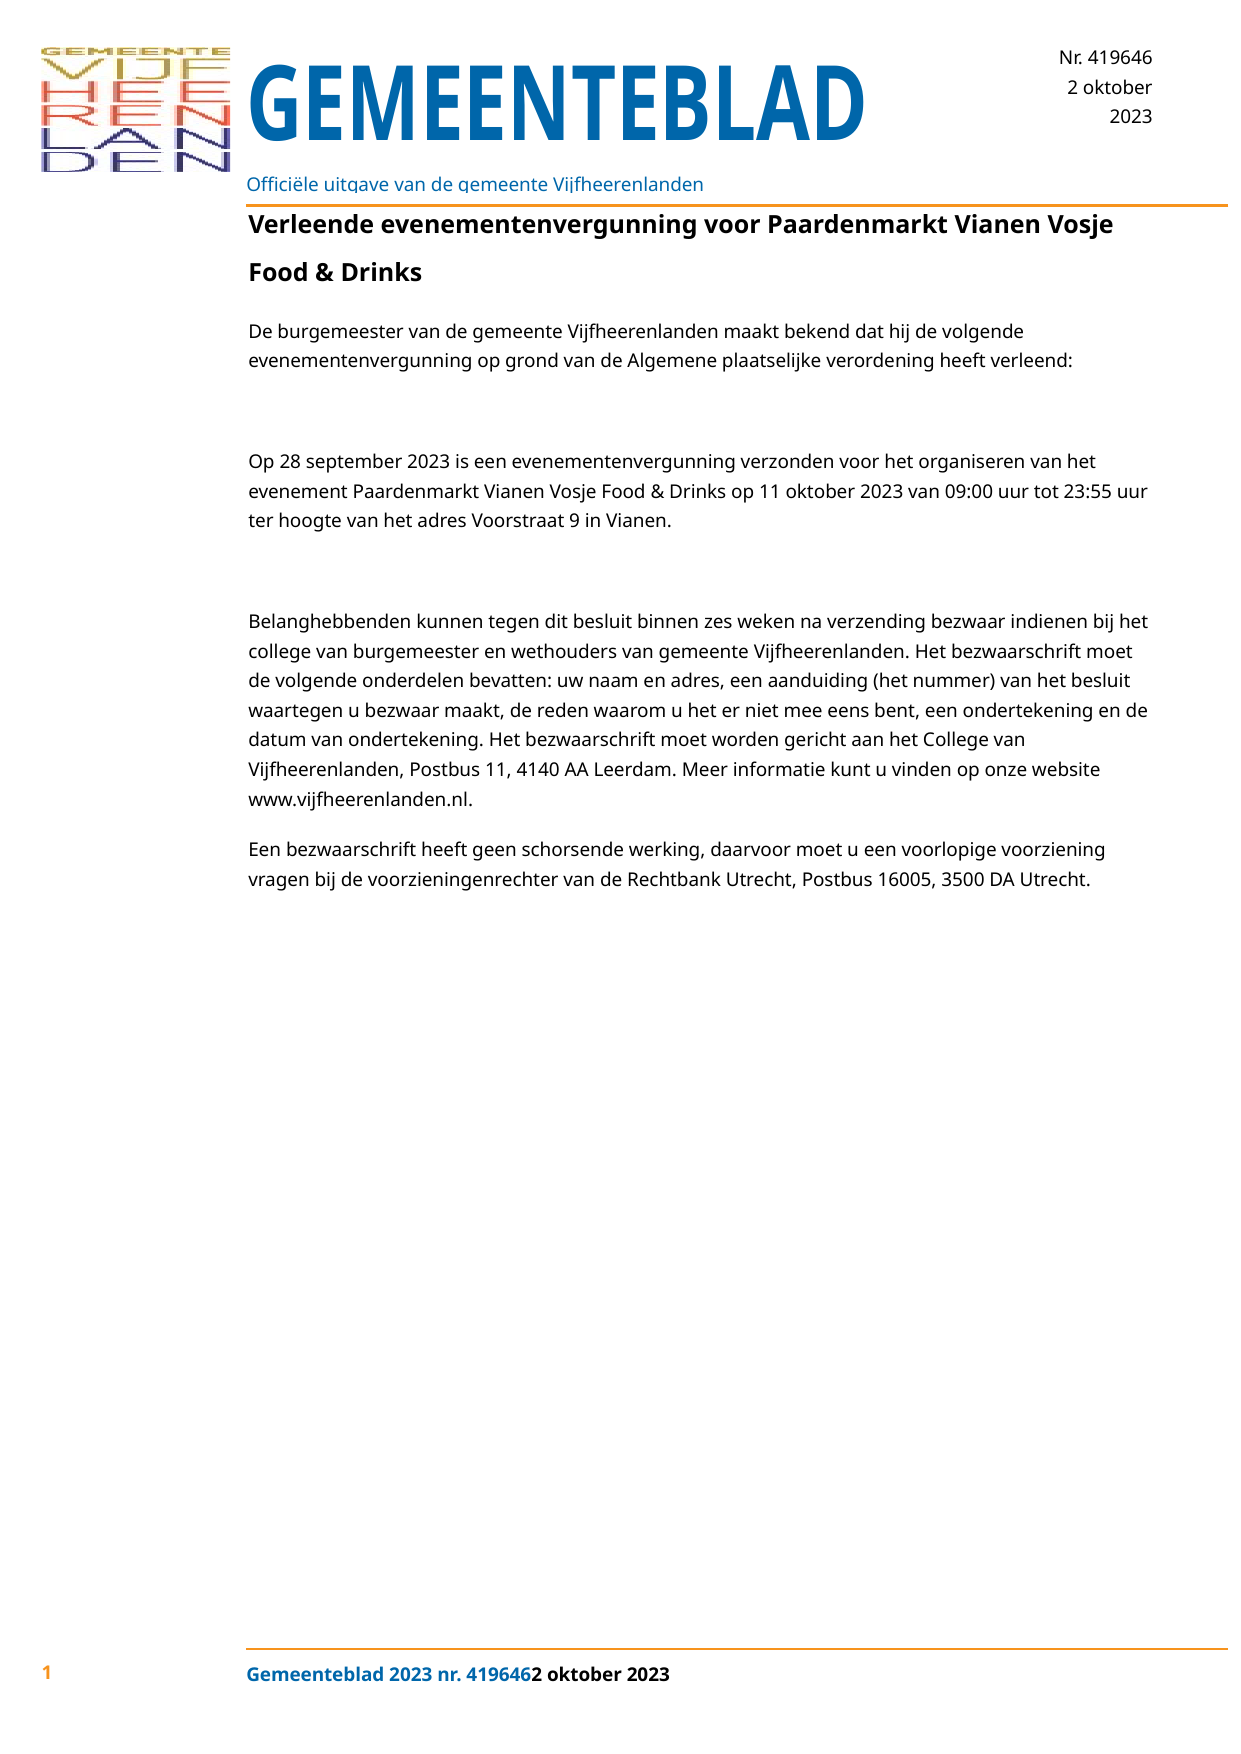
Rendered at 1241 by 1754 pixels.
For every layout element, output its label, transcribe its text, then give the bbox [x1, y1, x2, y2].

text Op 28 september 2023 is een evenementenvergunning verzonden voor het organiseren van het evenement Paardenmarkt Vianen Vosje Food & Drinks op 11 oktober 2023 van 09:00 uur tot 23:55 uur ter hoogte van het adres Voorstraat 9 in Vianen. [248, 448, 1152, 533]
text Een bezwaarschrift heeft geen schorsende werking, daarvoor moet u een voorlopige voorziening vragen bij de voorzieningenrechter van de Rechtbank Utrecht, Postbus 16005, 3500 DA Utrecht. [248, 836, 1152, 892]
text Verleende evenementenvergunning voor Paardenmarkt Vianen Vosje Food & Drinks [248, 207, 1152, 288]
picture [41, 47, 231, 172]
text Belanghebbenden kunnen tegen dit besluit binnen zes weken na verzending bezwaar indienen bij het college van burgemeester en wethouders van gemeente Vijfheerenlanden. Het bezwaarschrift moet de volgende onderdelen bevatten: uw naam en adres, een aanduiding (het nummer) van het besluit waartegen u bezwaar maakt, de reden waarom u het er niet mee eens bent, een ondertekening en de datum van ondertekening. Het bezwaarschrift moet worden gericht aan het College van Vijfheerenlanden, Postbus 11, 4140 AA Leerdam. Meer informatie kunt u vinden op onze website www.vijfheerenlanden.nl. [248, 608, 1152, 812]
text De burgemeester van de gemeente Vijfheerenlanden maakt bekend dat hij de volgende evenementenvergunning op grond van de Algemene plaatselijke verordening heeft verleend: [248, 318, 1152, 373]
